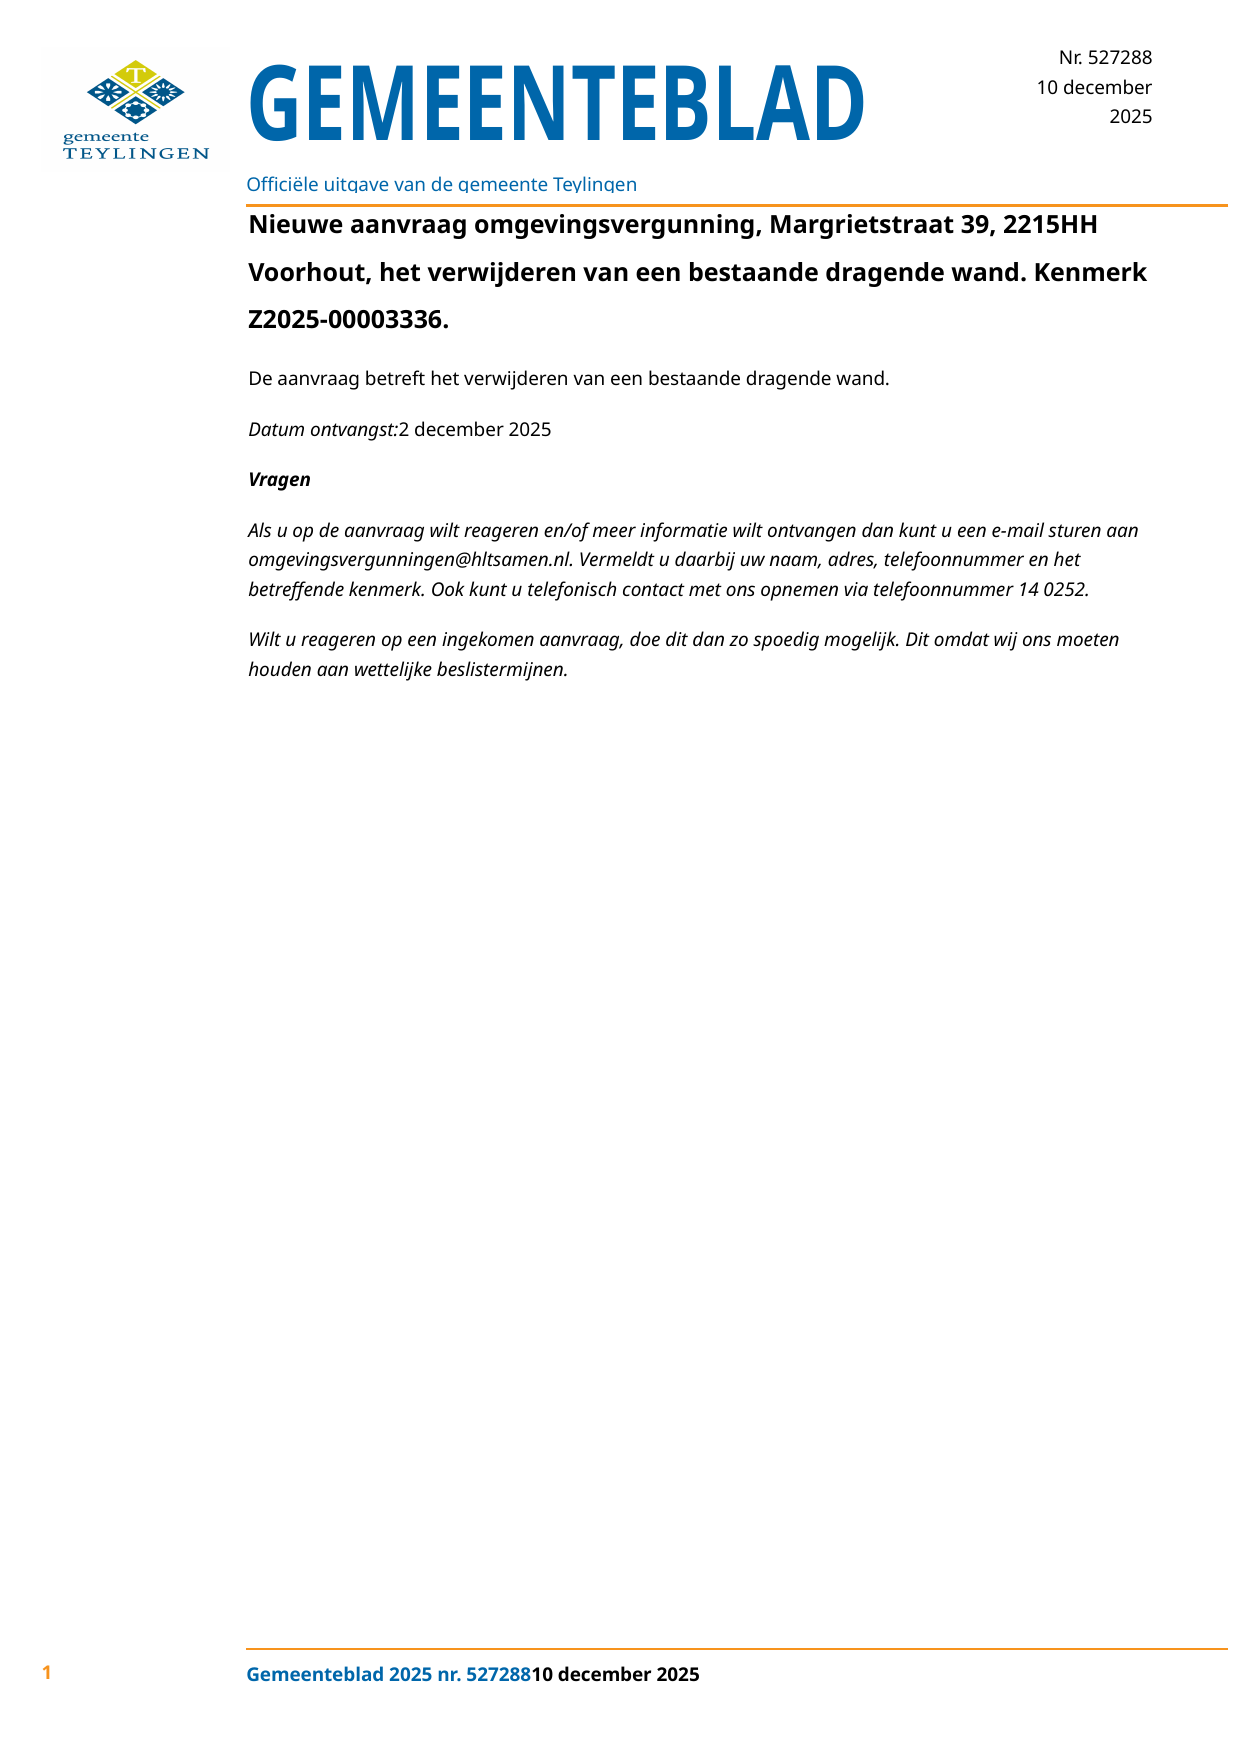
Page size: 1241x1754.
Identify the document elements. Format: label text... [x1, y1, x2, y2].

text Vragen [248, 466, 1152, 492]
text Datum ontvangst:2 december 2025 [248, 416, 1152, 442]
text Als u op de aanvraag wilt reageren en/of meer informatie wilt ontvangen dan kunt u een e-mail sturen aan omgevingsvergunningen@hltsamen.nl. Vermeldt u daarbij uw naam, adres, telefoonnummer en het betreffende kenmerk. Ook kunt u telefonisch contact met ons opnemen via telefoonnummer 14 0252. [248, 517, 1152, 602]
text De aanvraag betreft het verwijderen van een bestaande dragende wand. [248, 366, 1152, 391]
text Nieuwe aanvraag omgevingsvergunning, Margrietstraat 39, 2215HH Voorhout, het verwijderen van een bestaande dragende wand. Kenmerk Z2025-00003336. [248, 207, 1152, 336]
text Wilt u reageren op een ingekomen aanvraag, doe dit dan zo spoedig mogelijk. Dit omdat wij ons moeten houden aan wettelijke beslistermijnen. [248, 626, 1152, 682]
picture [41, 47, 231, 172]
